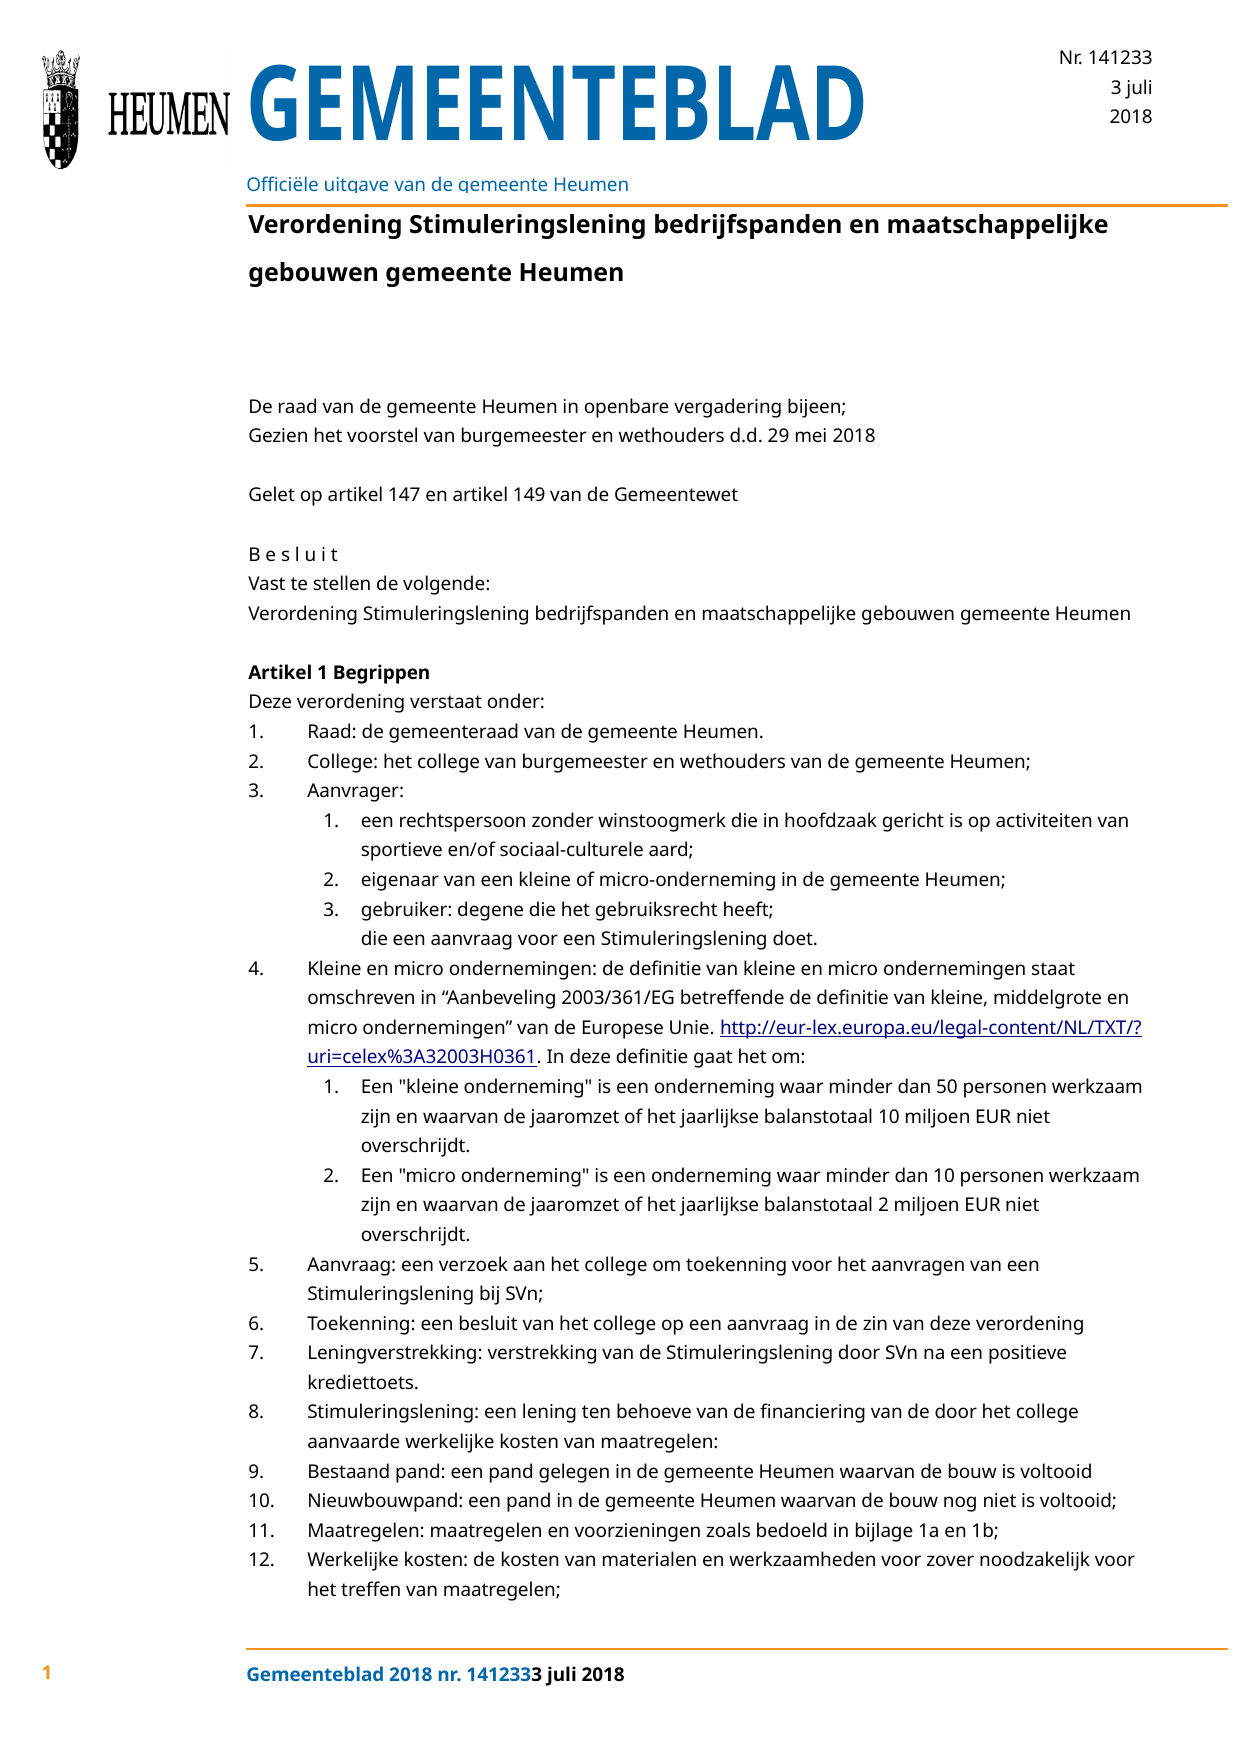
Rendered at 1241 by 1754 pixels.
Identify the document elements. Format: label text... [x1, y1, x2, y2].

text Verordening Stimuleringslening bedrijfspanden en maatschappelijke gebouwen gemeente Heumen [248, 600, 1152, 626]
text De raad van de gemeente Heumen in openbare vergadering bijeen; [248, 393, 1152, 419]
list Nieuwbouwpand: een pand in de gemeente Heumen waarvan de bouw nog niet is voltooid; [248, 1487, 1152, 1513]
list een rechtspersoon zonder winstoogmerk die in hoofdzaak gericht is op activiteiten van sportieve en/of sociaal-culturele aard; [323, 807, 1152, 862]
list Een "kleine onderneming" is een onderneming waar minder dan 50 personen werkzaam zijn en waarvan de jaaromzet of het jaarlijkse balanstotaal 10 miljoen EUR niet overschrijdt. [323, 1073, 1152, 1158]
list Stimuleringslening: een lening ten behoeve van de financiering van de door het college aanvaarde werkelijke kosten van maatregelen: [248, 1399, 1152, 1454]
list gebruiker: degene die het gebruiksrecht heeft; [323, 896, 1152, 922]
list Een "micro onderneming" is een onderneming waar minder dan 10 personen werkzaam zijn en waarvan de jaaromzet of het jaarlijkse balanstotaal 2 miljoen EUR niet overschrijdt. [323, 1162, 1152, 1247]
text Vast te stellen de volgende: [248, 570, 1152, 596]
text Artikel 1 Begrippen [248, 659, 1152, 685]
text Gelet op artikel 147 en artikel 149 van de Gemeentewet [248, 482, 1152, 507]
text B e s l u i t [248, 541, 1152, 567]
text Verordening Stimuleringslening bedrijfspanden en maatschappelijke gebouwen gemeente Heumen [248, 207, 1152, 288]
list eigenaar van een kleine of micro-onderneming in de gemeente Heumen; [323, 866, 1152, 892]
list die een aanvraag voor een Stimuleringslening doet. [323, 925, 1152, 951]
list Bestaand pand: een pand gelegen in de gemeente Heumen waarvan de bouw is voltooid [248, 1458, 1152, 1484]
picture [41, 47, 231, 172]
list Toekenning: een besluit van het college op een aanvraag in de zin van deze verordening [248, 1310, 1152, 1336]
list Aanvraag: een verzoek aan het college om toekenning voor het aanvragen van een Stimuleringslening bij SVn; [248, 1251, 1152, 1306]
list Kleine en micro ondernemingen: de definitie van kleine en micro ondernemingen staat omschreven in “Aanbeveling 2003/361/EG betreffende de definitie van kleine, middelgrote en micro ondernemingen” van de Europese Unie. http://eur-lex.europa.eu/legal-content/NL/TXT/?uri=celex%3A32003H0361. In deze definitie gaat het om: [248, 955, 1152, 1069]
list Raad: de gemeenteraad van de gemeente Heumen. [248, 718, 1152, 744]
list Leningverstrekking: verstrekking van de Stimuleringslening door SVn na een positieve krediettoets. [248, 1339, 1152, 1395]
list College: het college van burgemeester en wethouders van de gemeente Heumen; [248, 748, 1152, 774]
list Werkelijke kosten: de kosten van materialen en werkzaamheden voor zover noodzakelijk voor het treffen van maatregelen; [248, 1547, 1152, 1602]
list Maatregelen: maatregelen en voorzieningen zoals bedoeld in bijlage 1a en 1b; [248, 1517, 1152, 1543]
text Gezien het voorstel van burgemeester en wethouders d.d. 29 mei 2018 [248, 422, 1152, 448]
text Deze verordening verstaat onder: [248, 689, 1152, 714]
list Aanvrager: [248, 777, 1152, 803]
